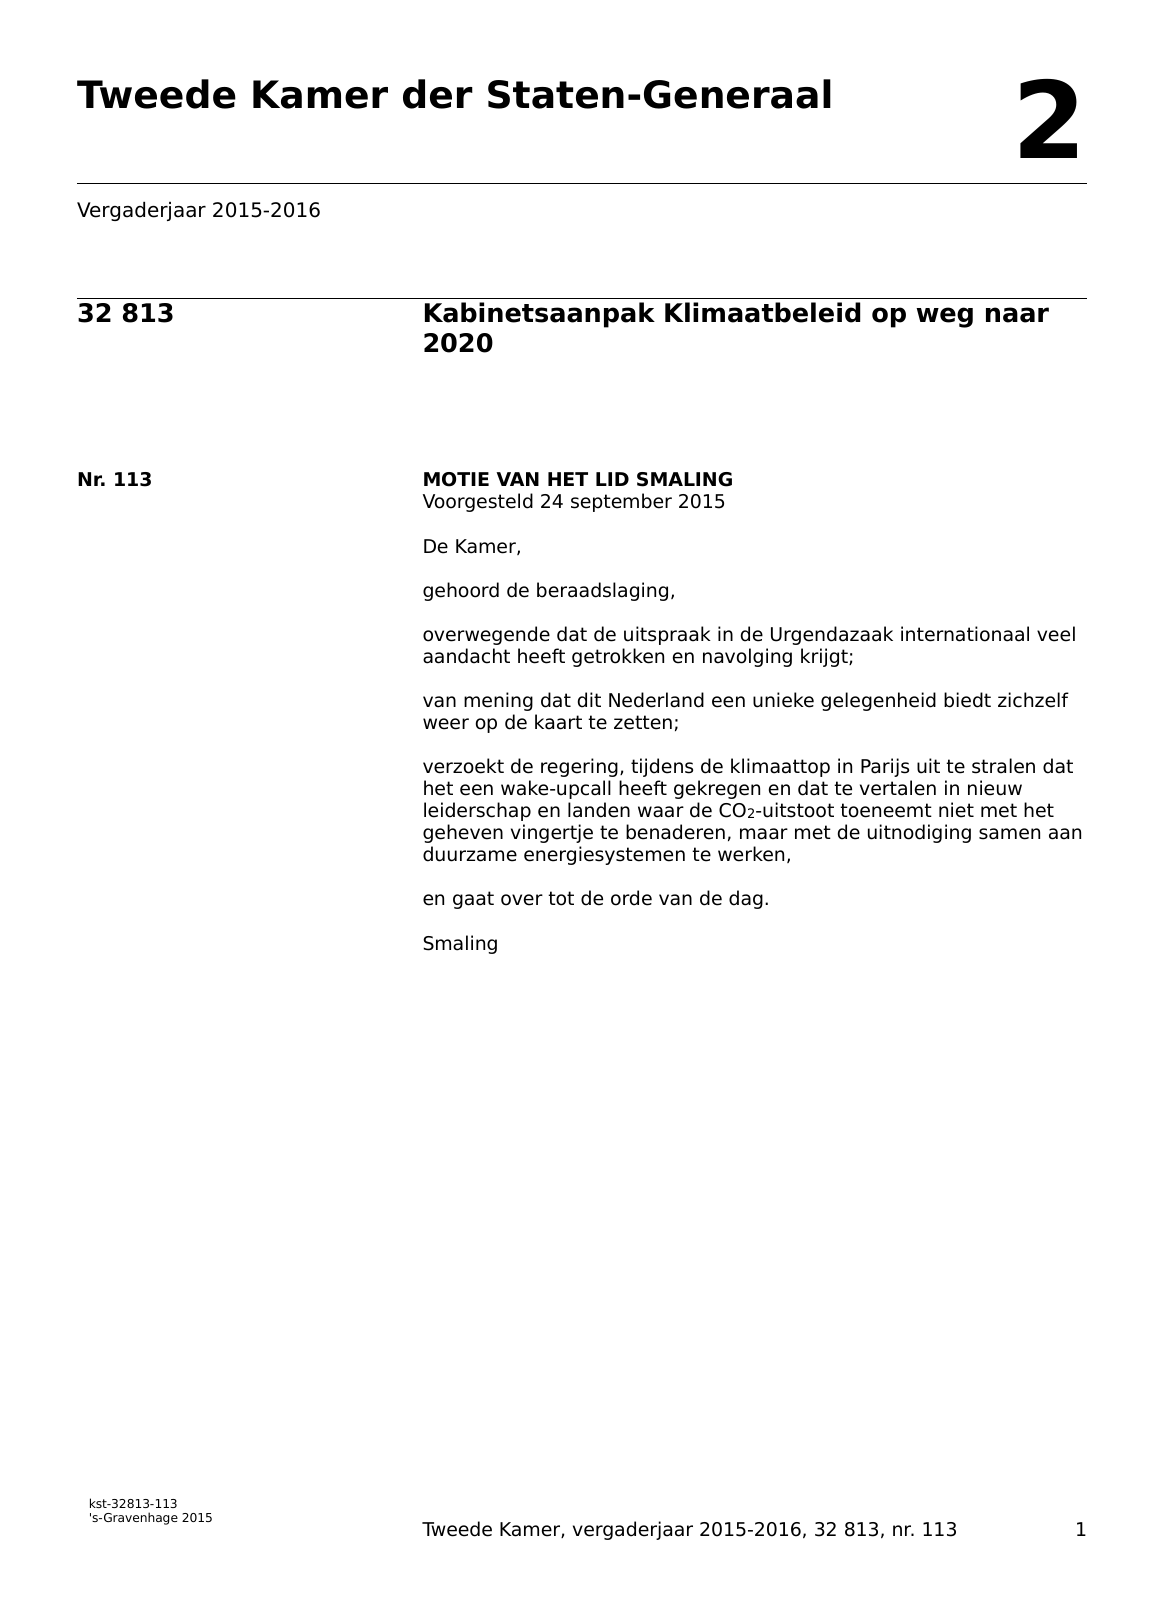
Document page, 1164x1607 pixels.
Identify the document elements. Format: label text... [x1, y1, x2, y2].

table_cell Vergaderjaar 2015-2016 [77, 184, 1087, 298]
subtitle Nr. 113 MOTIE VAN HET LID SMALING [77, 469, 1087, 491]
text overwegende dat de uitspraak in de Urgendazaak internationaal veel aandacht heeft getrokken en navolging krijgt; [422, 624, 1087, 668]
text kst-32813-113 [88, 1497, 323, 1511]
table_header Tweede Kamer der Staten-Generaal [77, 59, 886, 183]
text van mening dat dit Nederland een unieke gelegenheid biedt zichzelf weer op de kaart te zetten; [422, 690, 1087, 734]
text en gaat over tot de orde van de dag. [422, 888, 1087, 910]
text verzoekt de regering, tijdens de klimaattop in Parijs uit te stralen dat het een wake-upcall heeft gekregen en dat te vertalen in nieuw leiderschap en landen waar de CO2-uitstoot toeneemt niet met het geheven vingertje te benaderen, maar met de uitnodiging samen aan duurzame energiesystemen te werken, [422, 756, 1087, 866]
subtitle 32 813 Kabinetsaanpak Klimaatbeleid op weg naar 2020 [77, 299, 1087, 358]
text 's-Gravenhage 2015 [88, 1511, 323, 1525]
text Smaling [422, 932, 1087, 954]
text gehoord de beraadslaging, [422, 580, 1087, 602]
table_header 2 [886, 59, 1087, 183]
text De Kamer, [422, 536, 1087, 557]
text Voorgesteld 24 september 2015 [422, 491, 1087, 513]
